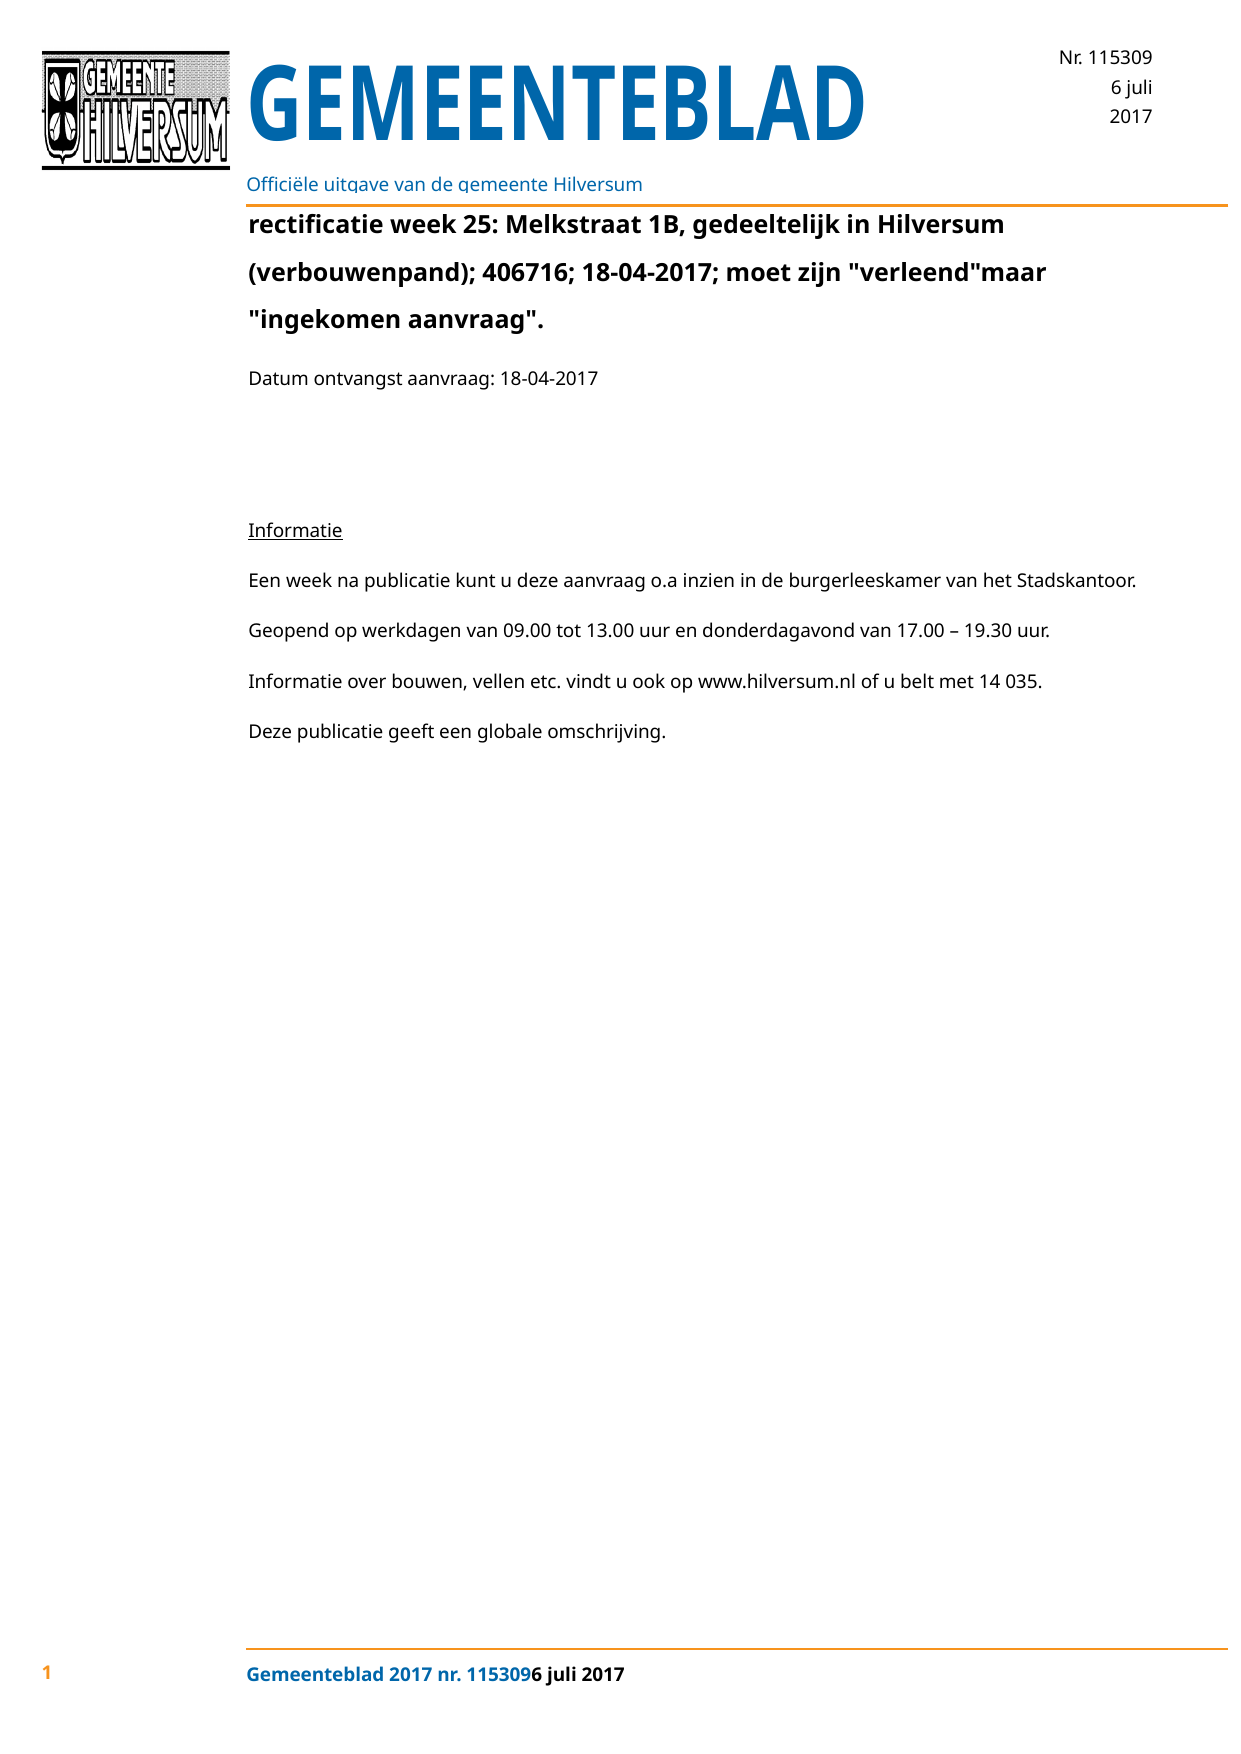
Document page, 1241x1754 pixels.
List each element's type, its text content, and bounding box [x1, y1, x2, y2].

picture [41, 47, 231, 172]
text Informatie [248, 517, 1152, 542]
text Informatie over bouwen, vellen etc. vindt u ook op www.hilversum.nl of u belt met 14 035. [248, 668, 1152, 694]
text Deze publicatie geeft een globale omschrijving. [248, 718, 1152, 744]
text Geopend op werkdagen van 09.00 tot 13.00 uur en donderdagavond van 17.00 – 19.30 uur. [248, 618, 1152, 643]
text rectificatie week 25: Melkstraat 1B, gedeeltelijk in Hilversum (verbouwenpand); 406716; 18-04-2017; moet zijn "verleend"maar "ingekomen aanvraag". [248, 207, 1152, 336]
text Een week na publicatie kunt u deze aanvraag o.a inzien in de burgerleeskamer van het Stadskantoor. [248, 567, 1152, 593]
text Datum ontvangst aanvraag: 18-04-2017 [248, 366, 1152, 391]
